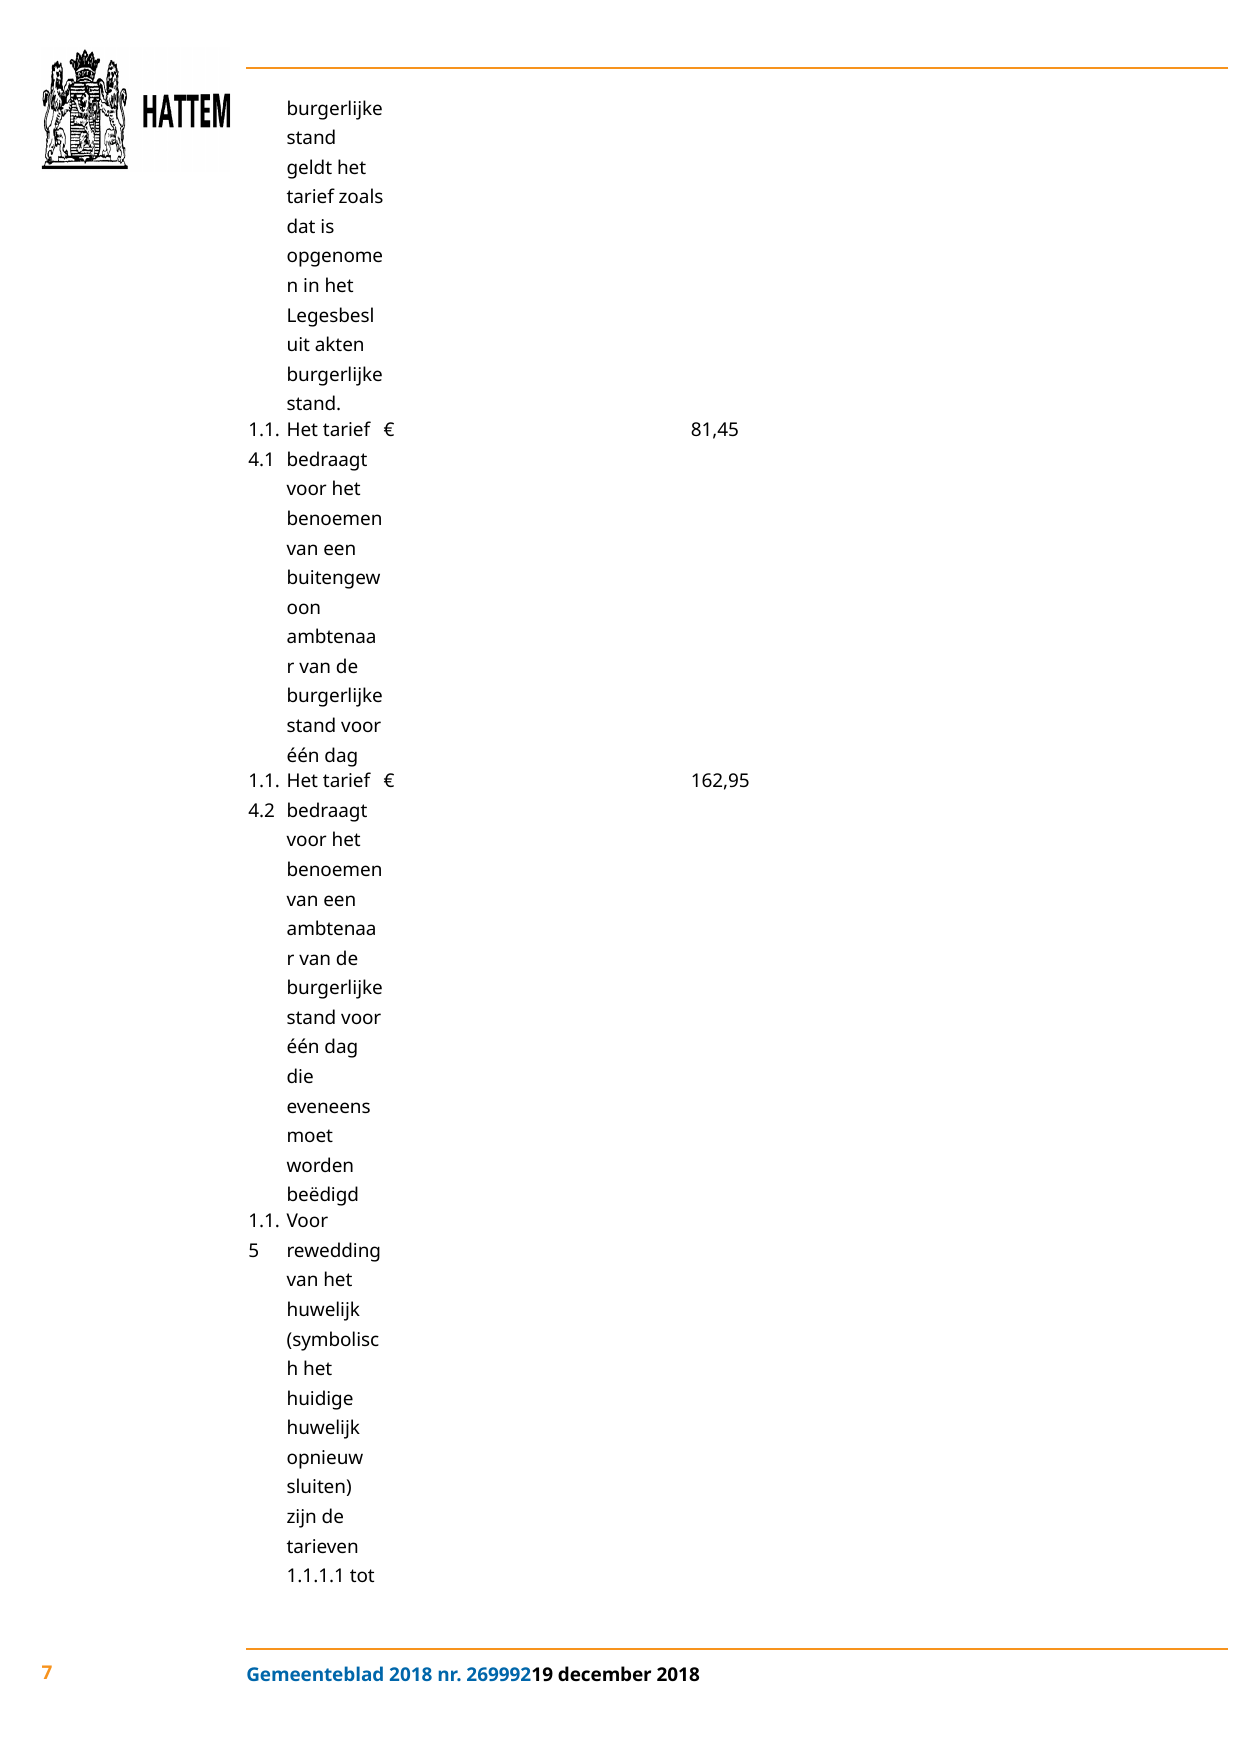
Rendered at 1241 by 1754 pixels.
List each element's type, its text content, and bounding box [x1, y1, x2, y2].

table_cell Het tarief bedraagt voor het benoemen van een ambtenaar van de burgerlijke stand voor één dag die eveneens moet worden beëdigd [286, 768, 383, 1207]
table_cell € [383, 768, 691, 1207]
table_cell 162,95 [691, 768, 1152, 1207]
table_cell Voor rewedding van het huwelijk (symbolisch het huidige huwelijk opnieuw sluiten) zijn de tarieven 1.1.1.1 tot [286, 1208, 383, 1588]
table_cell 1.1.4.2 [248, 768, 286, 1207]
table_cell [691, 1208, 1152, 1588]
table_cell 81,45 [691, 416, 1152, 767]
table_cell 1.1.5 [248, 1208, 286, 1588]
table_cell burgerlijke stand geldt het tarief zoals dat is opgenomen in het Legesbesluit akten burgerlijke stand. [286, 95, 383, 416]
table_cell [383, 95, 691, 416]
picture [41, 47, 231, 172]
table_cell [248, 95, 286, 416]
table_cell 1.1.4.1 [248, 416, 286, 767]
table_cell Het tarief bedraagt voor het benoemen van een buitengewoon ambtenaar van de burgerlijke stand voor één dag [286, 416, 383, 767]
table_cell [383, 1208, 691, 1588]
table_cell € [383, 416, 691, 767]
table_cell [691, 95, 1152, 416]
